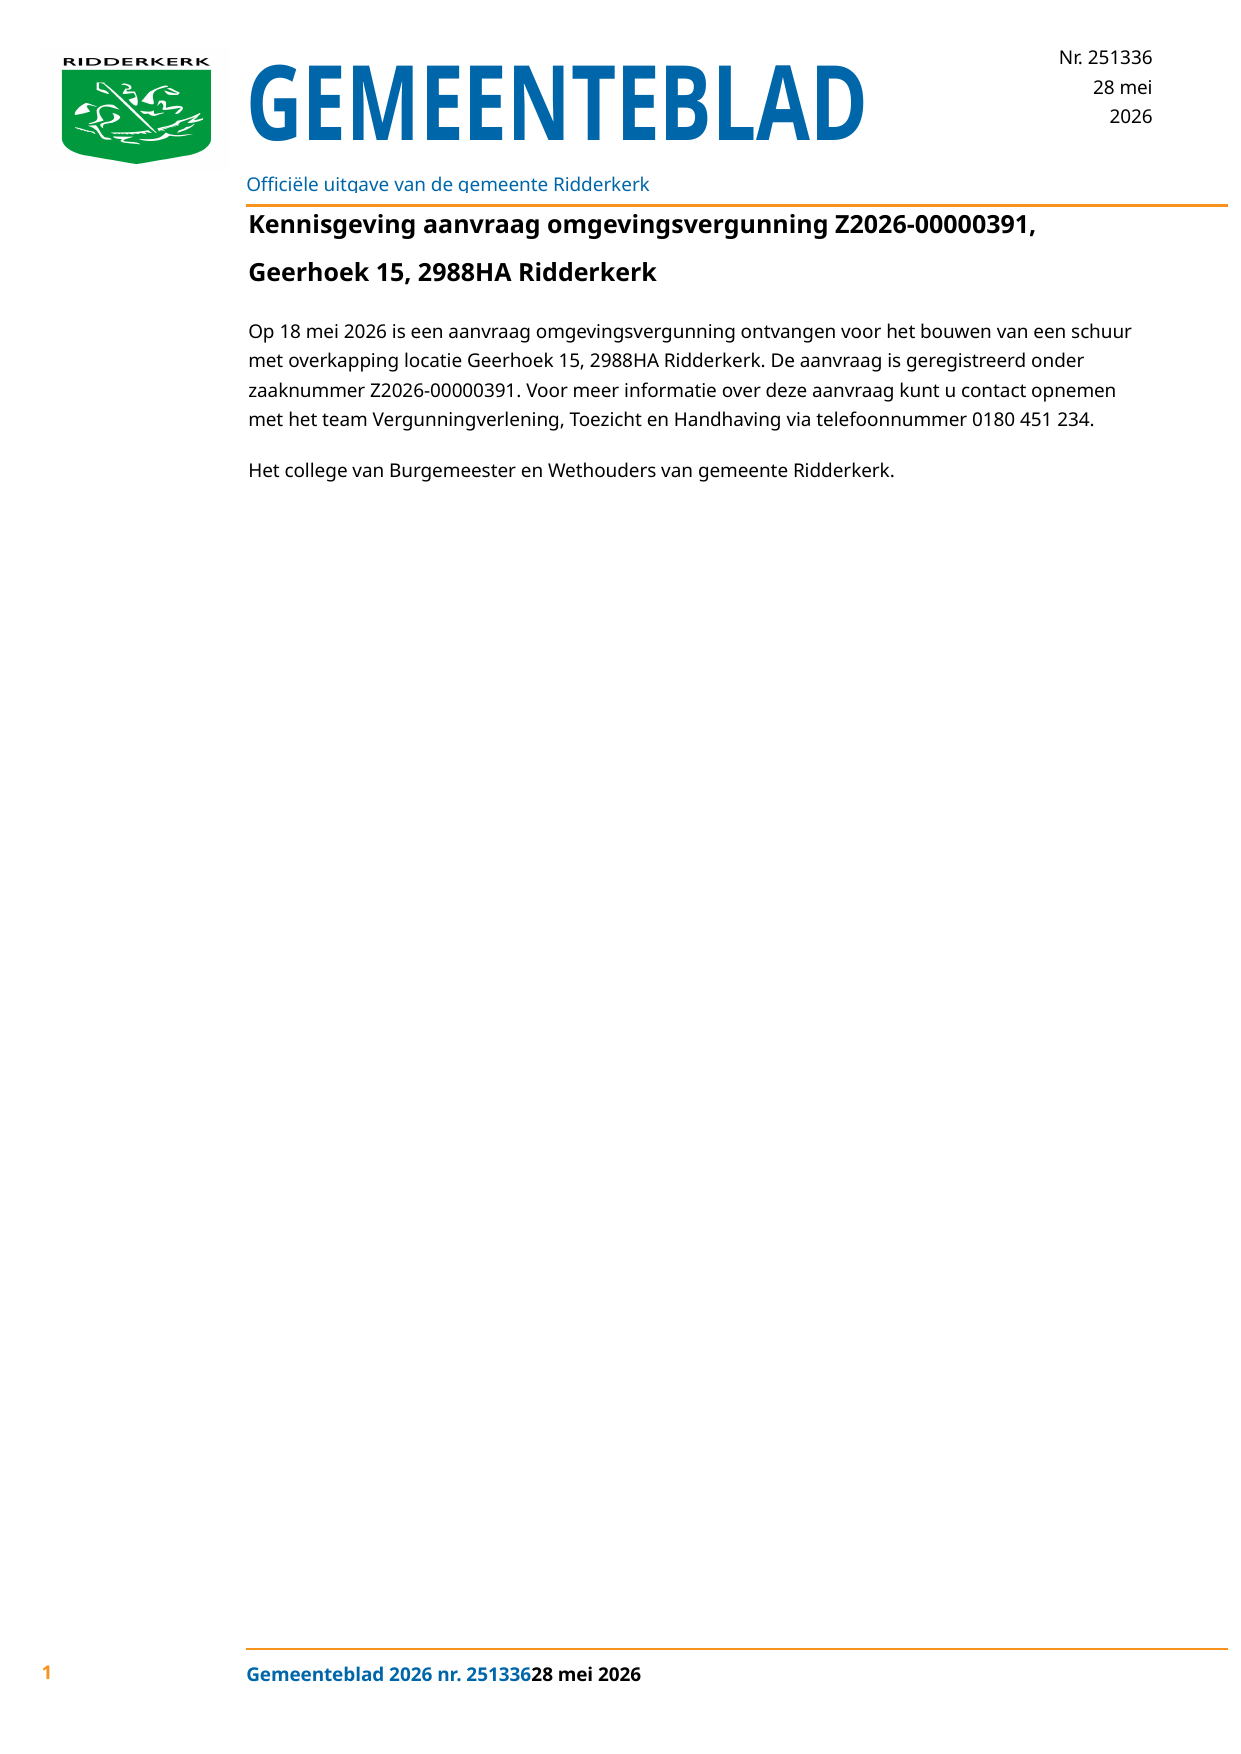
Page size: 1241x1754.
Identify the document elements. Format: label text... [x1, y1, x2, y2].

text Kennisgeving aanvraag omgevingsvergunning Z2026-00000391, Geerhoek 15, 2988HA Ridderkerk [248, 207, 1152, 288]
text Het college van Burgemeester en Wethouders van gemeente Ridderkerk. [248, 457, 1152, 483]
text Op 18 mei 2026 is een aanvraag omgevingsvergunning ontvangen voor het bouwen van een schuur met overkapping locatie Geerhoek 15, 2988HA Ridderkerk. De aanvraag is geregistreerd onder zaaknummer Z2026-00000391. Voor meer informatie over deze aanvraag kunt u contact opnemen met het team Vergunningverlening, Toezicht en Handhaving via telefoonnummer 0180 451 234. [248, 318, 1152, 432]
picture [41, 47, 231, 172]
